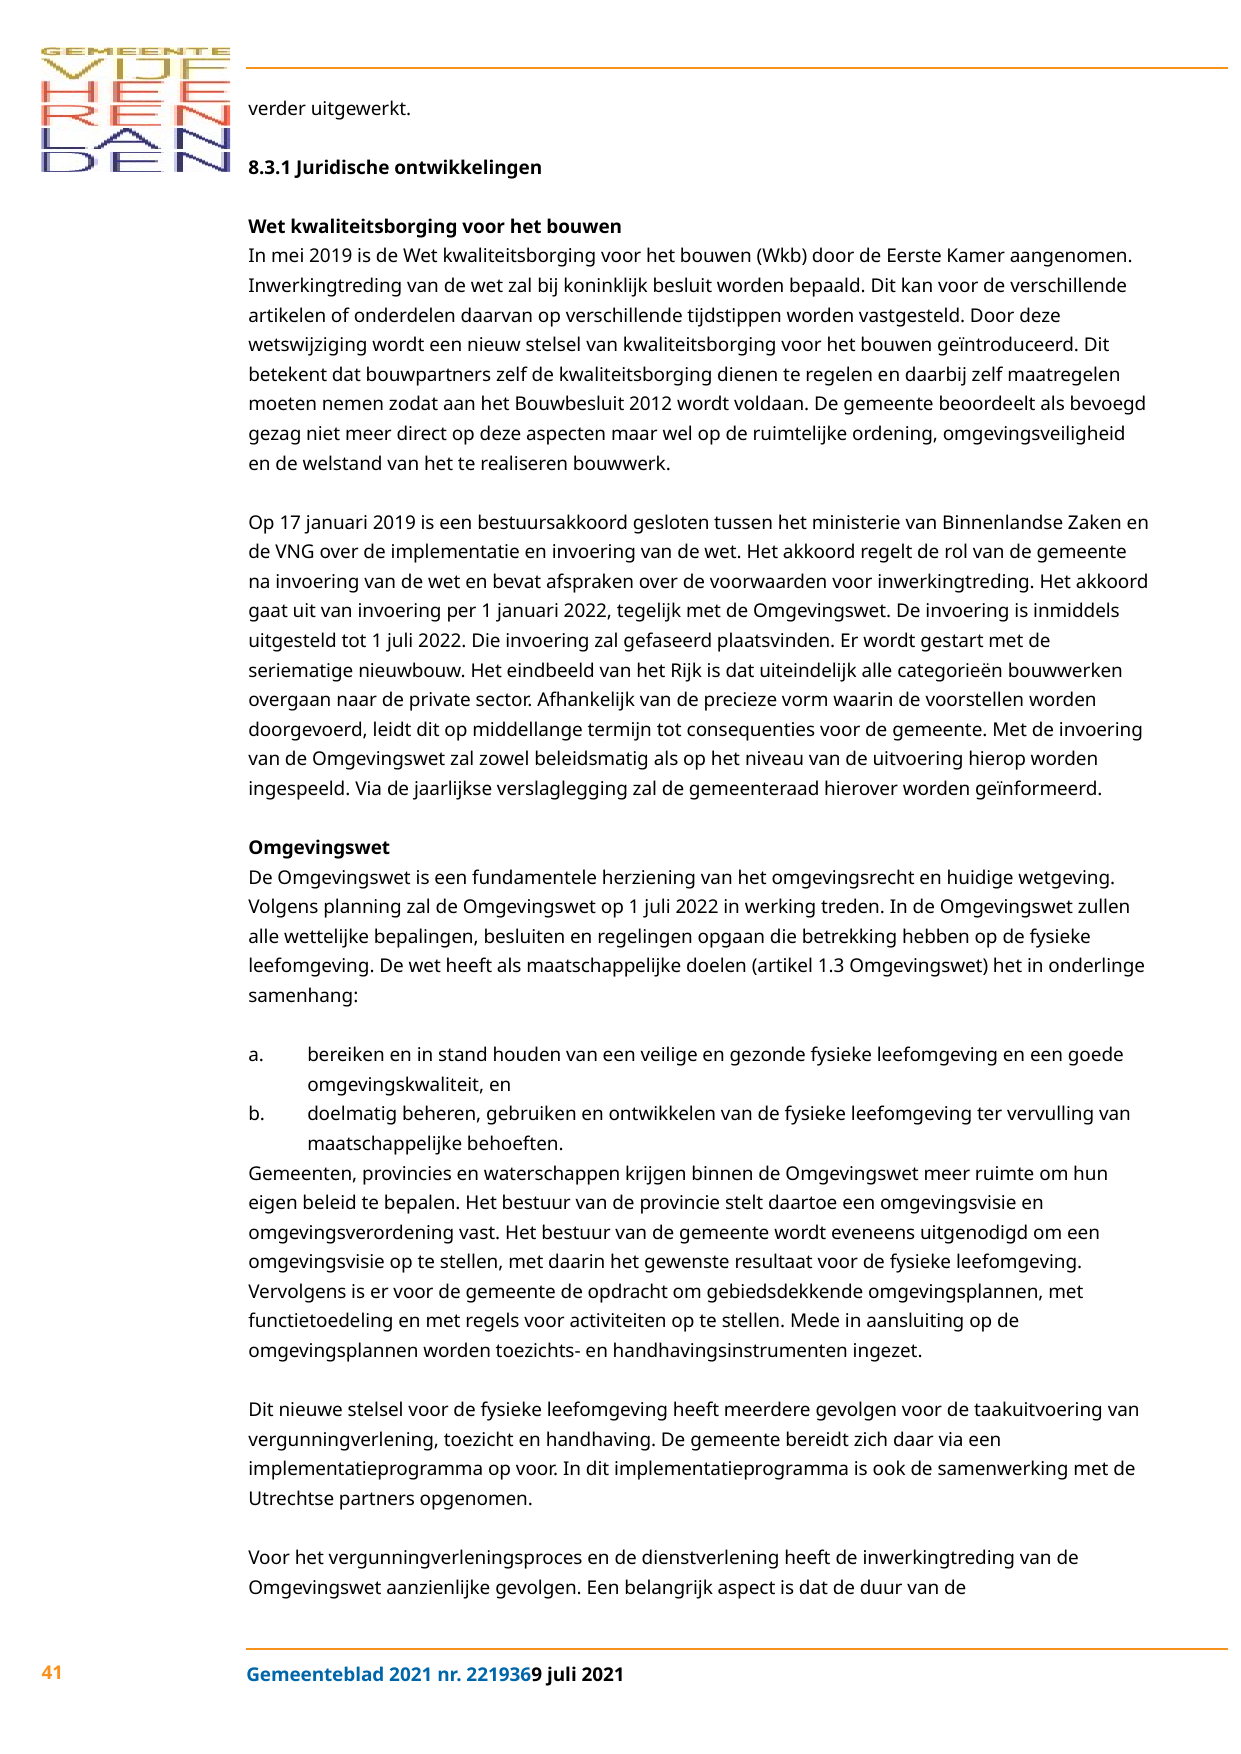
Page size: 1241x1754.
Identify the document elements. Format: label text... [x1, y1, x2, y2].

text Op 17 januari 2019 is een bestuursakkoord gesloten tussen het ministerie van Binnenlandse Zaken en de VNG over de implementatie en invoering van de wet. Het akkoord regelt de rol van de gemeente na invoering van de wet en bevat afspraken over de voorwaarden voor inwerkingtreding. Het akkoord gaat uit van invoering per 1 januari 2022, tegelijk met de Omgevingswet. De invoering is inmiddels uitgesteld tot 1 juli 2022. Die invoering zal gefaseerd plaatsvinden. Er wordt gestart met de seriematige nieuwbouw. Het eindbeeld van het Rijk is dat uiteindelijk alle categorieën bouwwerken overgaan naar de private sector. Afhankelijk van de precieze vorm waarin de voorstellen worden doorgevoerd, leidt dit op middellange termijn tot consequenties voor de gemeente. Met de invoering van de Omgevingswet zal zowel beleidsmatig als op het niveau van de uitvoering hierop worden ingespeeld. Via de jaarlijkse verslaglegging zal de gemeenteraad hierover worden geïnformeerd. [248, 509, 1152, 801]
text verder uitgewerkt. [248, 95, 1152, 121]
text In mei 2019 is de Wet kwaliteitsborging voor het bouwen (Wkb) door de Eerste Kamer aangenomen. Inwerkingtreding van de wet zal bij koninklijk besluit worden bepaald. Dit kan voor de verschillende artikelen of onderdelen daarvan op verschillende tijdstippen worden vastgesteld. Door deze wetswijziging wordt een nieuw stelsel van kwaliteitsborging voor het bouwen geïntroduceerd. Dit betekent dat bouwpartners zelf de kwaliteitsborging dienen te regelen en daarbij zelf maatregelen moeten nemen zodat aan het Bouwbesluit 2012 wordt voldaan. De gemeente beoordeelt als bevoegd gezag niet meer direct op deze aspecten maar wel op de ruimtelijke ordening, omgevingsveiligheid en de welstand van het te realiseren bouwwerk. [248, 243, 1152, 476]
text Dit nieuwe stelsel voor de fysieke leefomgeving heeft meerdere gevolgen voor de taakuitvoering van vergunningverlening, toezicht en handhaving. De gemeente bereidt zich daar via een implementatieprogramma op voor. In dit implementatieprogramma is ook de samenwerking met de Utrechtse partners opgenomen. [248, 1396, 1152, 1511]
list doelmatig beheren, gebruiken en ontwikkelen van de fysieke leefomgeving ter vervulling van maatschappelijke behoeften. [248, 1101, 1152, 1156]
text Wet kwaliteitsborging voor het bouwen [248, 213, 1152, 239]
list bereiken en in stand houden van een veilige en gezonde fysieke leefomgeving en een goede omgevingskwaliteit, en [248, 1041, 1152, 1097]
text 8.3.1 Juridische ontwikkelingen [248, 154, 1152, 180]
picture [41, 47, 231, 172]
text Voor het vergunningverleningsproces en de dienstverlening heeft de inwerkingtreding van de Omgevingswet aanzienlijke gevolgen. Een belangrijk aspect is dat de duur van de [248, 1544, 1152, 1600]
text Gemeenten, provincies en waterschappen krijgen binnen de Omgevingswet meer ruimte om hun eigen beleid te bepalen. Het bestuur van de provincie stelt daartoe een omgevingsvisie en omgevingsverordening vast. Het bestuur van de gemeente wordt eveneens uitgenodigd om een omgevingsvisie op te stellen, met daarin het gewenste resultaat voor de fysieke leefomgeving. Vervolgens is er voor de gemeente de opdracht om gebiedsdekkende omgevingsplannen, met functietoedeling en met regels voor activiteiten op te stellen. Mede in aansluiting op de omgevingsplannen worden toezichts- en handhavingsinstrumenten ingezet. [248, 1160, 1152, 1363]
text Omgevingswet [248, 834, 1152, 860]
text De Omgevingswet is een fundamentele herziening van het omgevingsrecht en huidige wetgeving. Volgens planning zal de Omgevingswet op 1 juli 2022 in werking treden. In de Omgevingswet zullen alle wettelijke bepalingen, besluiten en regelingen opgaan die betrekking hebben op de fysieke leefomgeving. De wet heeft als maatschappelijke doelen (artikel 1.3 Omgevingswet) het in onderlinge samenhang: [248, 864, 1152, 1008]
